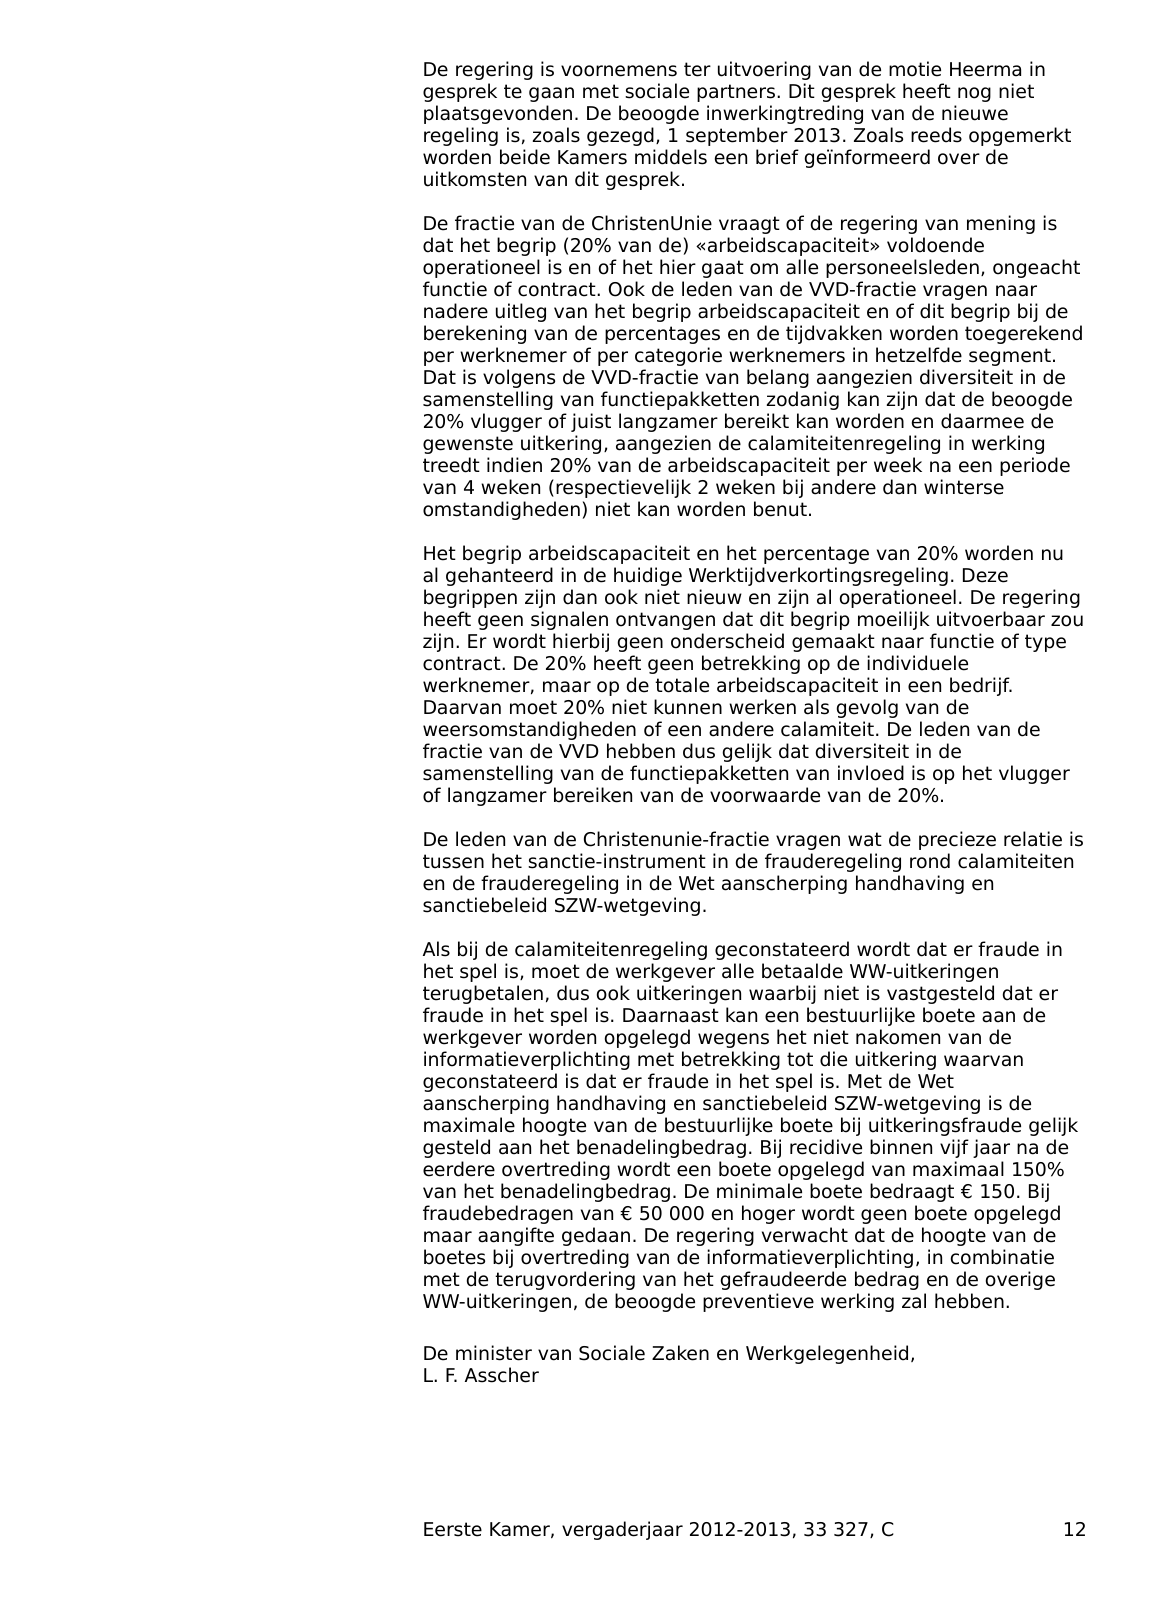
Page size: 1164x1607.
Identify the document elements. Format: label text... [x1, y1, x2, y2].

text Het begrip arbeidscapaciteit en het percentage van 20% worden nu al gehanteerd in de huidige Werktijdverkortingsregeling. Deze begrippen zijn dan ook niet nieuw en zijn al operationeel. De regering heeft geen signalen ontvangen dat dit begrip moeilijk uitvoerbaar zou zijn. Er wordt hierbij geen onderscheid gemaakt naar functie of type contract. De 20% heeft geen betrekking op de individuele werknemer, maar op de totale arbeidscapaciteit in een bedrijf. Daarvan moet 20% niet kunnen werken als gevolg van de weersomstandigheden of een andere calamiteit. De leden van de fractie van de VVD hebben dus gelijk dat diversiteit in de samenstelling van de functiepakketten van invloed is op het vlugger of langzamer bereiken van de voorwaarde van de 20%. [422, 543, 1087, 807]
text De leden van de Christenunie-fractie vragen wat de precieze relatie is tussen het sanctie-instrument in de frauderegeling rond calamiteiten en de frauderegeling in de Wet aanscherping handhaving en sanctiebeleid SZW-wetgeving. [422, 829, 1087, 917]
text Als bij de calamiteitenregeling geconstateerd wordt dat er fraude in het spel is, moet de werkgever alle betaalde WW-uitkeringen terugbetalen, dus ook uitkeringen waarbij niet is vastgesteld dat er fraude in het spel is. Daarnaast kan een bestuurlijke boete aan de werkgever worden opgelegd wegens het niet nakomen van de informatieverplichting met betrekking tot die uitkering waarvan geconstateerd is dat er fraude in het spel is. Met de Wet aanscherping handhaving en sanctiebeleid SZW-wetgeving is de maximale hoogte van de bestuurlijke boete bij uitkeringsfraude gelijk gesteld aan het benadelingbedrag. Bij recidive binnen vijf jaar na de eerdere overtreding wordt een boete opgelegd van maximaal 150% van het benadelingbedrag. De minimale boete bedraagt € 150. Bij fraudebedragen van € 50 000 en hoger wordt geen boete opgelegd maar aangifte gedaan. De regering verwacht dat de hoogte van de boetes bij overtreding van de informatieverplichting, in combinatie met de terugvordering van het gefraudeerde bedrag en de overige WW-uitkeringen, de beoogde preventieve werking zal hebben. [422, 939, 1087, 1313]
text De minister van Sociale Zaken en Werkgelegenheid, L. F. Asscher [422, 1343, 1087, 1387]
text De regering is voornemens ter uitvoering van de motie Heerma in gesprek te gaan met sociale partners. Dit gesprek heeft nog niet plaatsgevonden. De beoogde inwerkingtreding van de nieuwe regeling is, zoals gezegd, 1 september 2013. Zoals reeds opgemerkt worden beide Kamers middels een brief geïnformeerd over de uitkomsten van dit gesprek. [422, 59, 1087, 191]
text De fractie van de ChristenUnie vraagt of de regering van mening is dat het begrip (20% van de) «arbeidscapaciteit» voldoende operationeel is en of het hier gaat om alle personeelsleden, ongeacht functie of contract. Ook de leden van de VVD-fractie vragen naar nadere uitleg van het begrip arbeidscapaciteit en of dit begrip bij de berekening van de percentages en de tijdvakken worden toegerekend per werknemer of per categorie werknemers in hetzelfde segment. Dat is volgens de VVD-fractie van belang aangezien diversiteit in de samenstelling van functiepakketten zodanig kan zijn dat de beoogde 20% vlugger of juist langzamer bereikt kan worden en daarmee de gewenste uitkering, aangezien de calamiteitenregeling in werking treedt indien 20% van de arbeidscapaciteit per week na een periode van 4 weken (respectievelijk 2 weken bij andere dan winterse omstandigheden) niet kan worden benut. [422, 213, 1087, 521]
